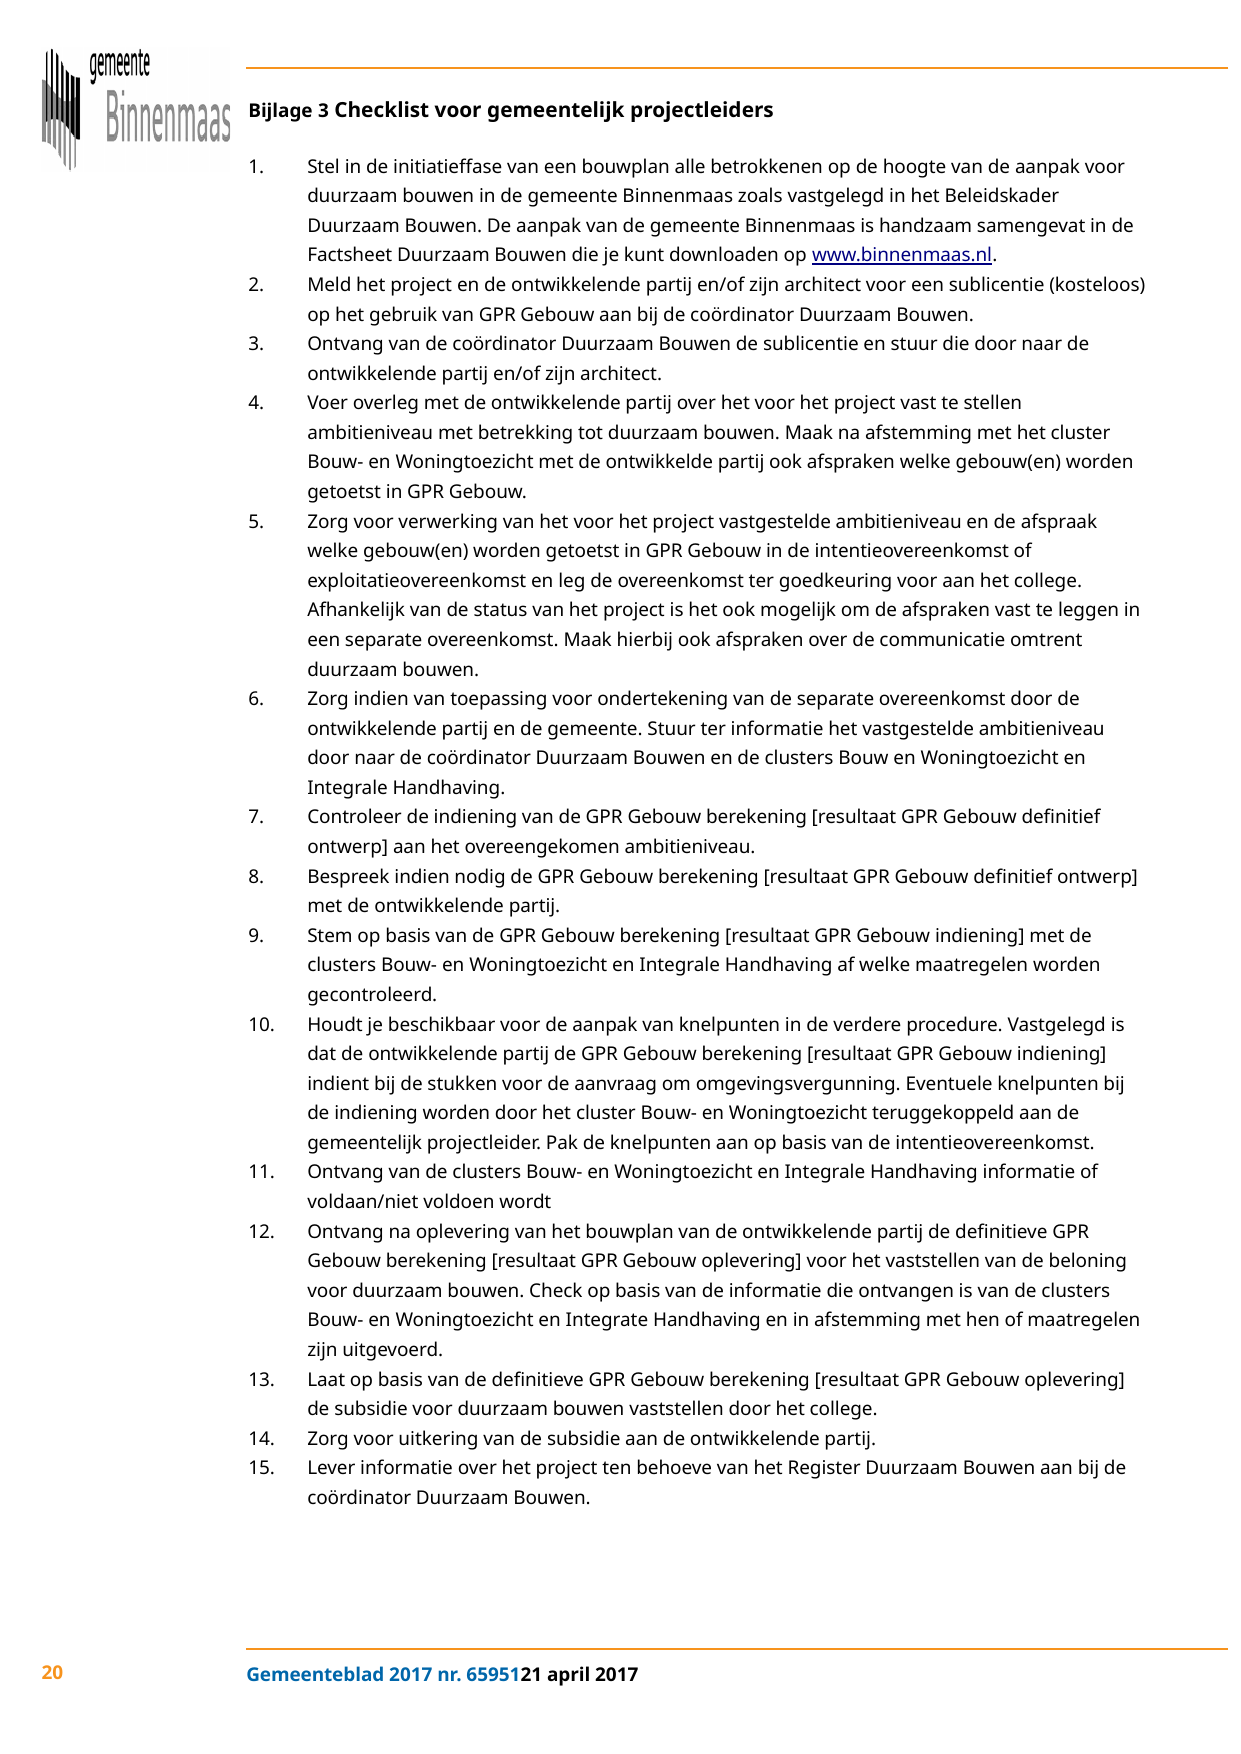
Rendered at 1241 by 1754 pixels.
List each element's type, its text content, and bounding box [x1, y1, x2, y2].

list Zorg voor verwerking van het voor het project vastgestelde ambitieniveau en de afspraak welke gebouw(en) worden getoetst in GPR Gebouw in de intentieovereenkomst of exploitatieovereenkomst en leg de overeenkomst ter goedkeuring voor aan het college. Afhankelijk van de status van het project is het ook mogelijk om de afspraken vast te leggen in een separate overeenkomst. Maak hierbij ook afspraken over de communicatie omtrent duurzaam bouwen. [248, 508, 1152, 682]
list Ontvang van de clusters Bouw- en Woningtoezicht en Integrale Handhaving informatie of voldaan/niet voldoen wordt [248, 1159, 1152, 1214]
list Stem op basis van de GPR Gebouw berekening [resultaat GPR Gebouw indiening] met de clusters Bouw- en Woningtoezicht en Integrale Handhaving af welke maatregelen worden gecontroleerd. [248, 922, 1152, 1007]
list Houdt je beschikbaar voor de aanpak van knelpunten in de verdere procedure. Vastgelegd is dat de ontwikkelende partij de GPR Gebouw berekening [resultaat GPR Gebouw indiening] indient bij de stukken voor de aanvraag om omgevingsvergunning. Eventuele knelpunten bij de indiening worden door het cluster Bouw- en Woningtoezicht teruggekoppeld aan de gemeentelijk projectleider. Pak de knelpunten aan op basis van de intentieovereenkomst. [248, 1011, 1152, 1155]
picture [41, 47, 231, 172]
list Ontvang na oplevering van het bouwplan van de ontwikkelende partij de definitieve GPR Gebouw berekening [resultaat GPR Gebouw oplevering] voor het vaststellen van de beloning voor duurzaam bouwen. Check op basis van de informatie die ontvangen is van de clusters Bouw- en Woningtoezicht en Integrate Handhaving en in afstemming met hen of maatregelen zijn uitgevoerd. [248, 1218, 1152, 1362]
list Meld het project en de ontwikkelende partij en/of zijn architect voor een sublicentie (kosteloos) op het gebruik van GPR Gebouw aan bij de coördinator Duurzaam Bouwen. [248, 271, 1152, 327]
list Zorg voor uitkering van de subsidie aan de ontwikkelende partij. [248, 1425, 1152, 1451]
list Zorg indien van toepassing voor ondertekening van de separate overeenkomst door de ontwikkelende partij en de gemeente. Stuur ter informatie het vastgestelde ambitieniveau door naar de coördinator Duurzaam Bouwen en de clusters Bouw en Woningtoezicht en Integrale Handhaving. [248, 685, 1152, 800]
list Controleer de indiening van de GPR Gebouw berekening [resultaat GPR Gebouw definitief ontwerp] aan het overeengekomen ambitieniveau. [248, 804, 1152, 859]
list Lever informatie over het project ten behoeve van het Register Duurzaam Bouwen aan bij de coördinator Duurzaam Bouwen. [248, 1454, 1152, 1510]
list Laat op basis van de definitieve GPR Gebouw berekening [resultaat GPR Gebouw oplevering] de subsidie voor duurzaam bouwen vaststellen door het college. [248, 1366, 1152, 1421]
list Ontvang van de coördinator Duurzaam Bouwen de sublicentie en stuur die door naar de ontwikkelende partij en/of zijn architect. [248, 330, 1152, 386]
list Bespreek indien nodig de GPR Gebouw berekening [resultaat GPR Gebouw definitief ontwerp] met de ontwikkelende partij. [248, 863, 1152, 918]
list Voer overleg met de ontwikkelende partij over het voor het project vast te stellen ambitieniveau met betrekking tot duurzaam bouwen. Maak na afstemming met het cluster Bouw- en Woningtoezicht met de ontwikkelde partij ook afspraken welke gebouw(en) worden getoetst in GPR Gebouw. [248, 389, 1152, 504]
text Bijlage 3 Checklist voor gemeentelijk projectleiders [248, 95, 1152, 123]
list Stel in de initiatieffase van een bouwplan alle betrokkenen op de hoogte van de aanpak voor duurzaam bouwen in de gemeente Binnenmaas zoals vastgelegd in het Beleidskader Duurzaam Bouwen. De aanpak van de gemeente Binnenmaas is handzaam samengevat in de Factsheet Duurzaam Bouwen die je kunt downloaden op www.binnenmaas.nl. [248, 153, 1152, 267]
